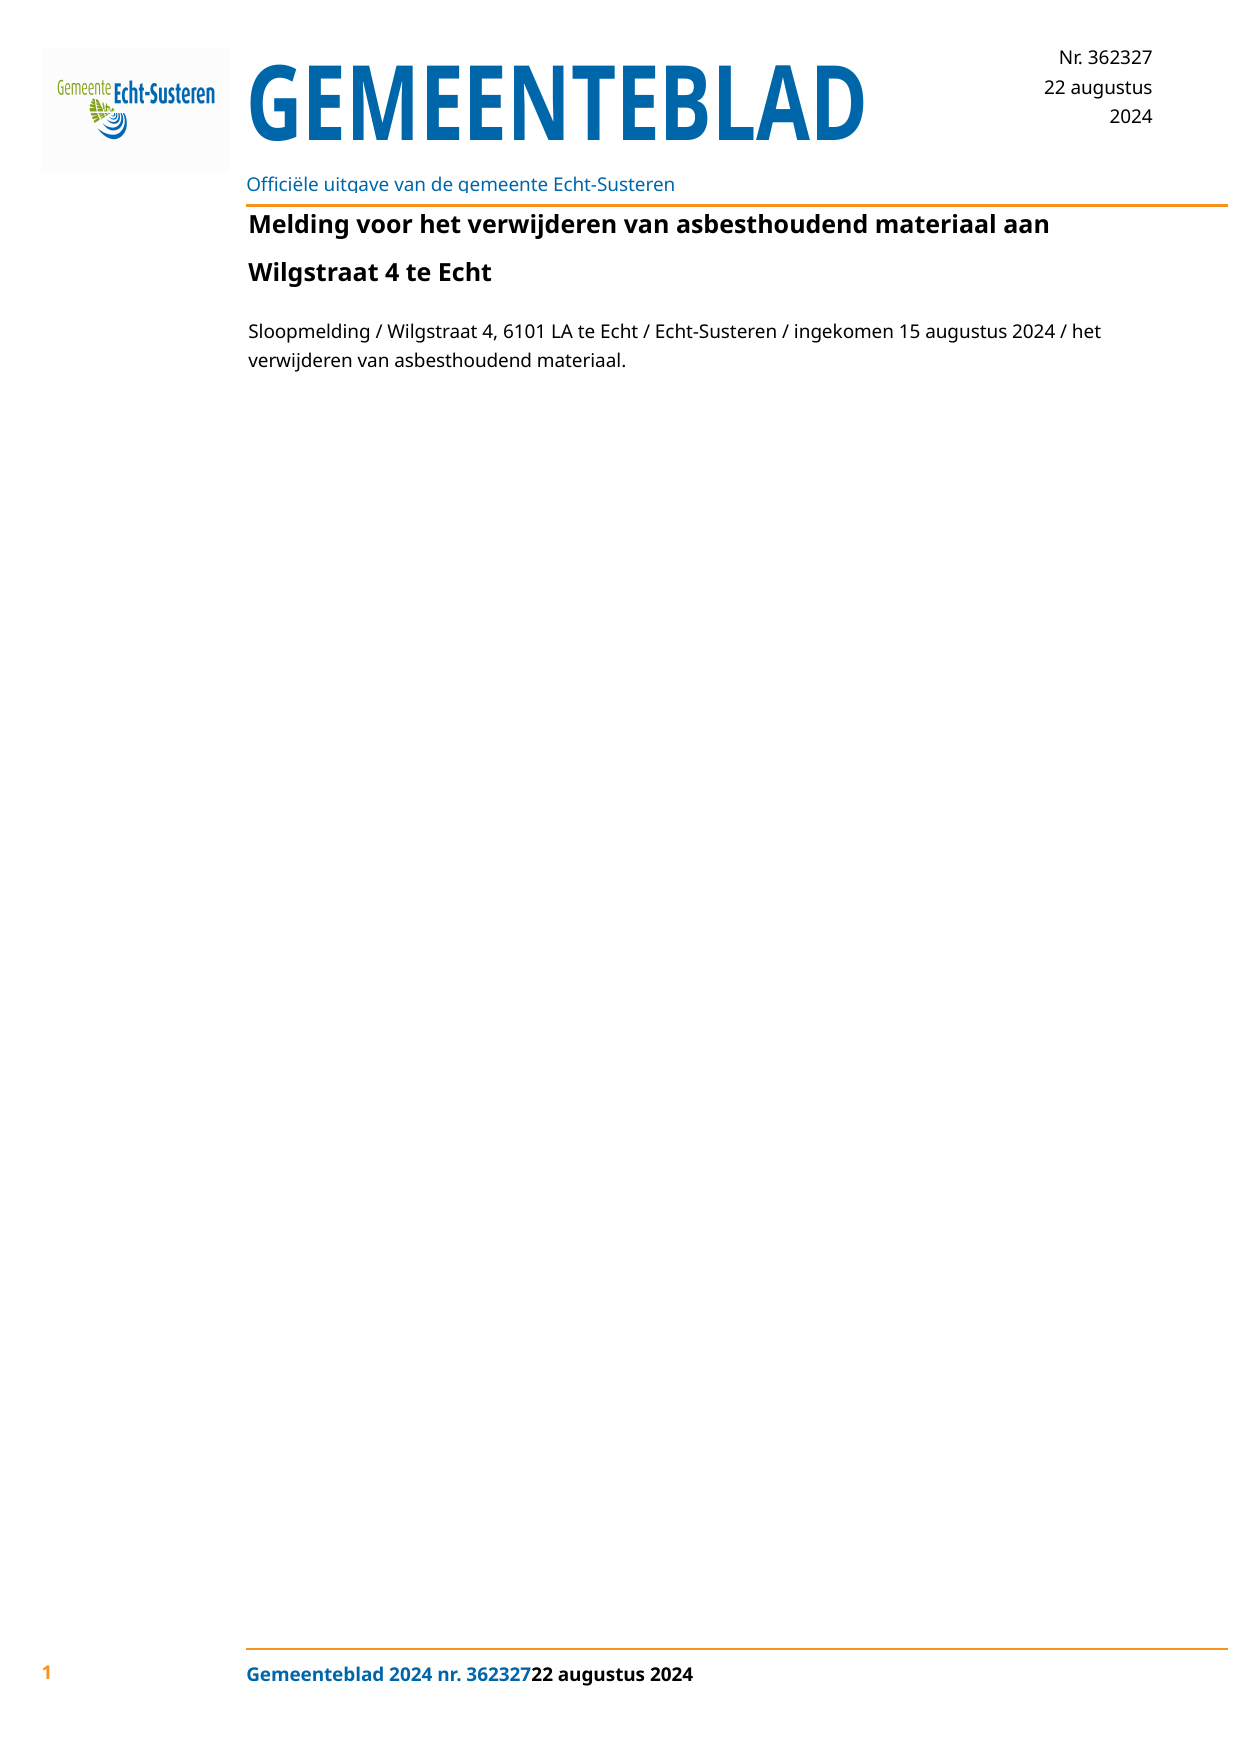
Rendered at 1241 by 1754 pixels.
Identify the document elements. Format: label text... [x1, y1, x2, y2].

text Melding voor het verwijderen van asbesthoudend materiaal aan Wilgstraat 4 te Echt [248, 207, 1152, 288]
text Sloopmelding / Wilgstraat 4, 6101 LA te Echt / Echt-Susteren / ingekomen 15 augustus 2024 / het verwijderen van asbesthoudend materiaal. [248, 318, 1152, 373]
picture [41, 47, 231, 172]
